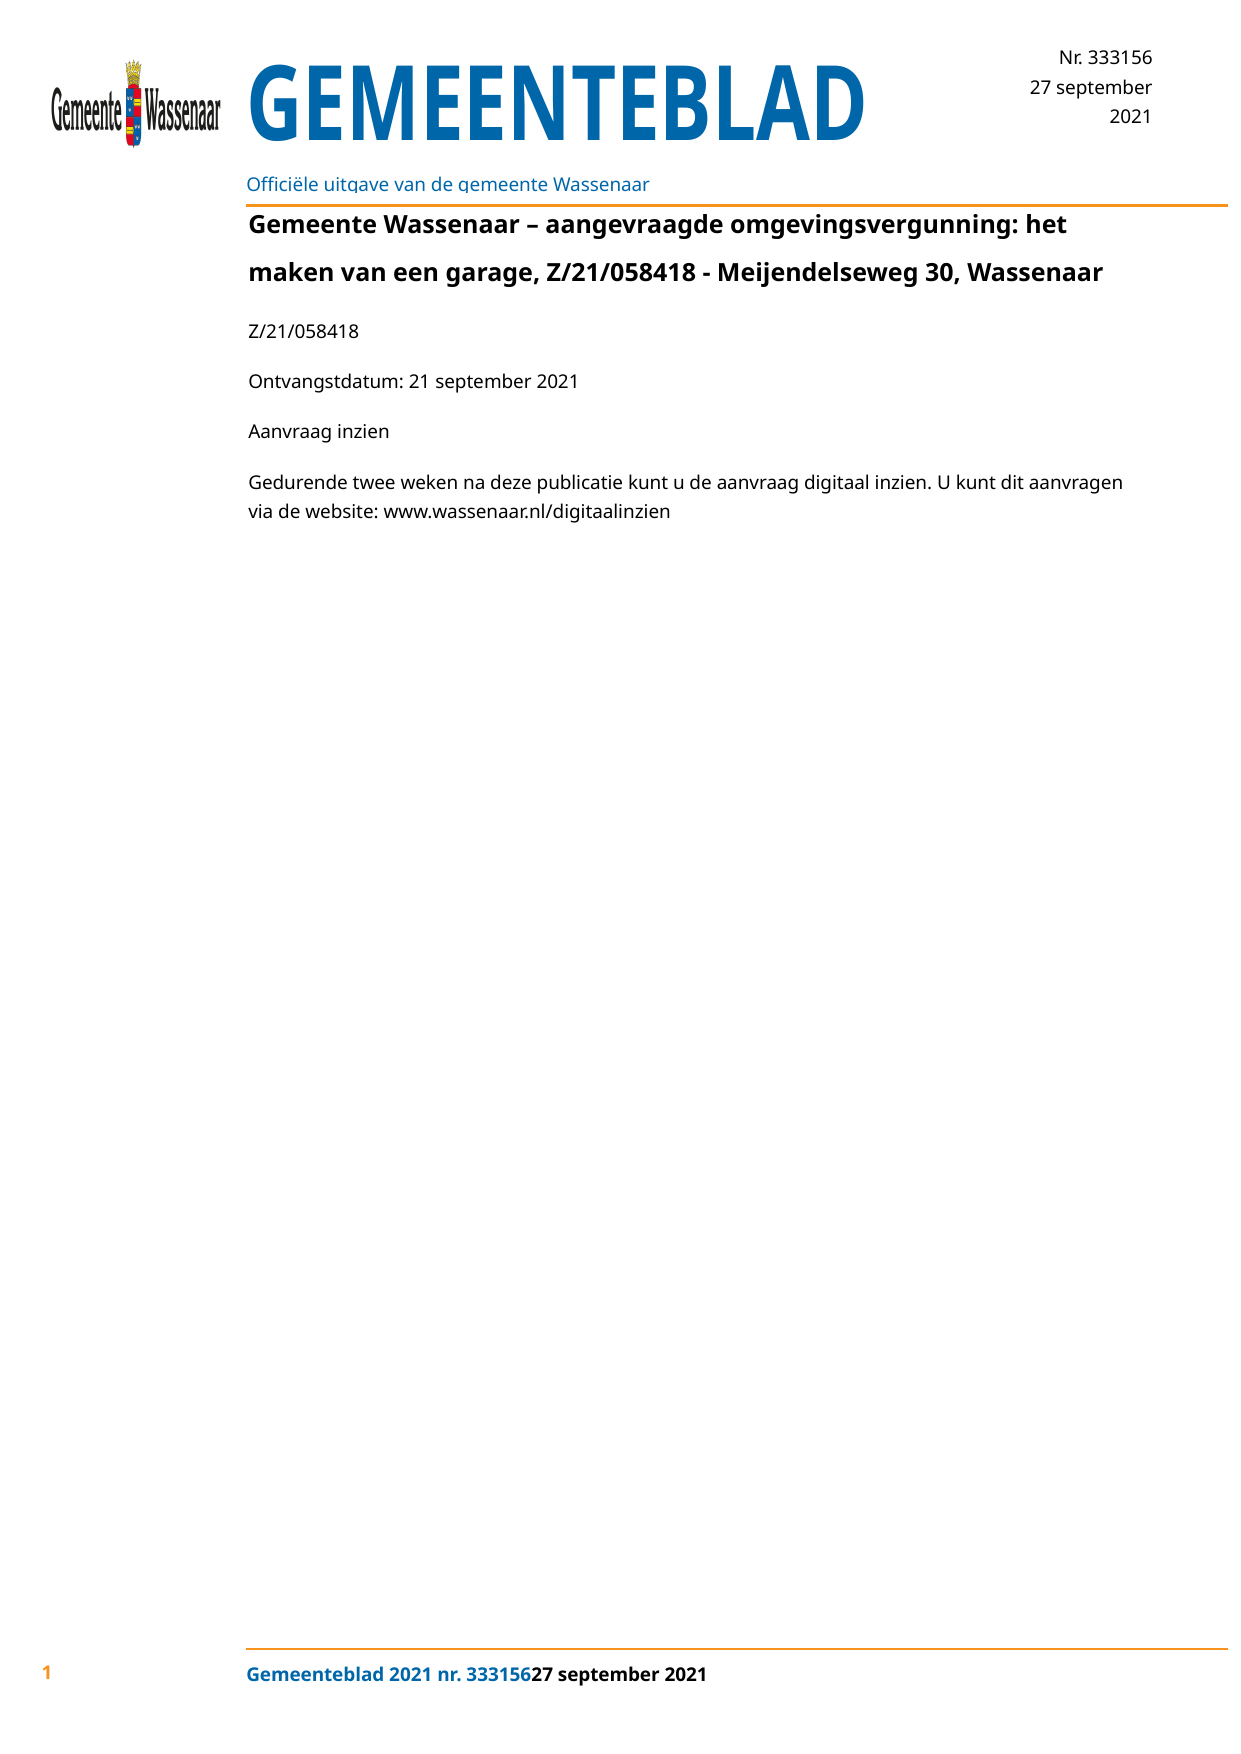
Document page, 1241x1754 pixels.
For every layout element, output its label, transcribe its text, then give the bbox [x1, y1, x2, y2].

text Z/21/058418 [248, 318, 1152, 344]
text Ontvangstdatum: 21 september 2021 [248, 368, 1152, 394]
text Aanvraag inzien [248, 419, 1152, 444]
text Gedurende twee weken na deze publicatie kunt u de aanvraag digitaal inzien. U kunt dit aanvragen via de website: www.wassenaar.nl/digitaalinzien [248, 469, 1152, 524]
picture [41, 47, 231, 172]
text Gemeente Wassenaar – aangevraagde omgevingsvergunning: het maken van een garage, Z/21/058418 - Meijendelseweg 30, Wassenaar [248, 207, 1152, 288]
